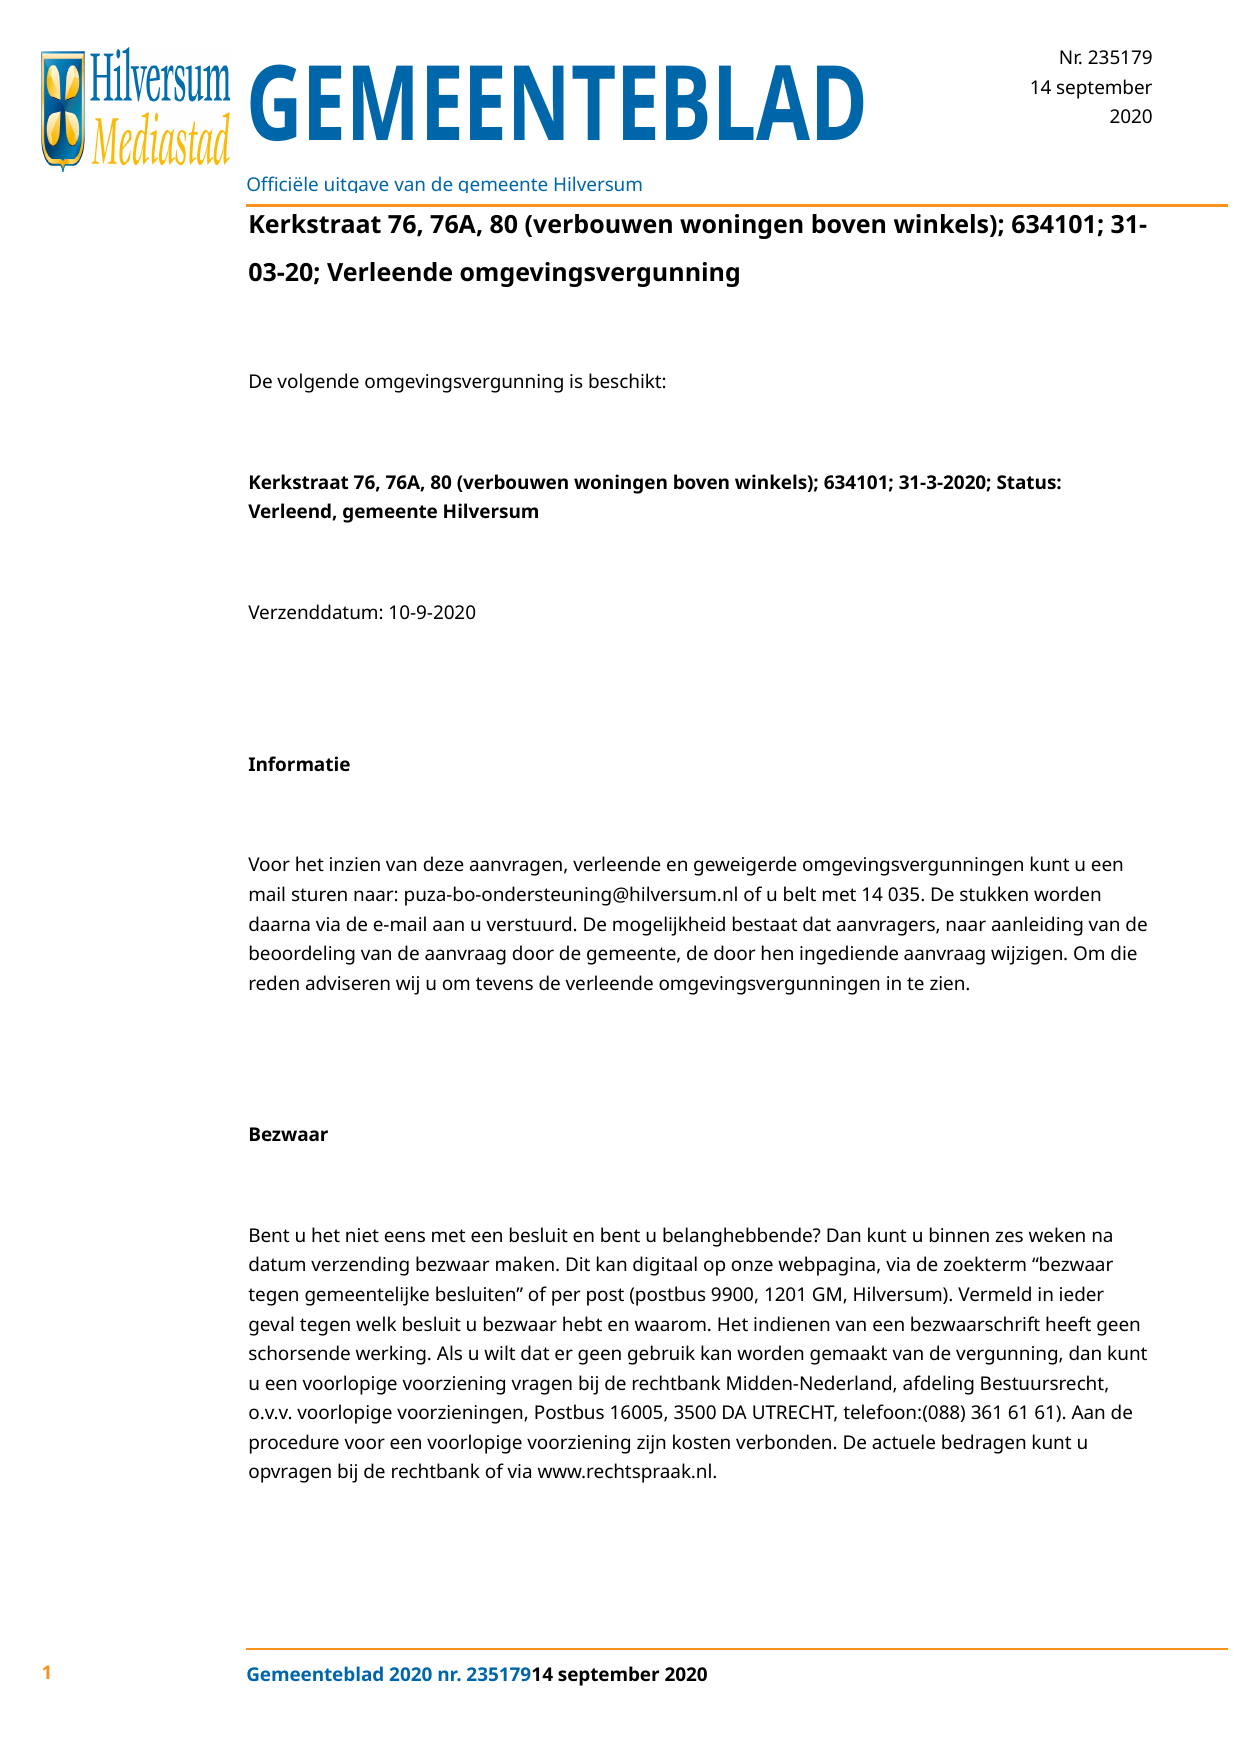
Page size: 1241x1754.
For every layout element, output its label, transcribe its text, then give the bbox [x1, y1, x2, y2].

text Kerkstraat 76, 76A, 80 (verbouwen woningen boven winkels); 634101; 31-3-2020; Status: Verleend, gemeente Hilversum [248, 469, 1152, 524]
text Voor het inzien van deze aanvragen, verleende en geweigerde omgevingsvergunningen kunt u een mail sturen naar: puza-bo-ondersteuning@hilversum.nl of u belt met 14 035. De stukken worden daarna via de e-mail aan u verstuurd. De mogelijkheid bestaat dat aanvragers, naar aanleiding van de beoordeling van de aanvraag door de gemeente, de door hen ingediende aanvraag wijzigen. Om die reden adviseren wij u om tevens de verleende omgevingsvergunningen in te zien. [248, 852, 1152, 996]
text Bent u het niet eens met een besluit en bent u belanghebbende? Dan kunt u binnen zes weken na datum verzending bezwaar maken. Dit kan digitaal op onze webpagina, via de zoekterm “bezwaar tegen gemeentelijke besluiten” of per post (postbus 9900, 1201 GM, Hilversum). Vermeld in ieder geval tegen welk besluit u bezwaar hebt en waarom. Het indienen van een bezwaarschrift heeft geen schorsende werking. Als u wilt dat er geen gebruik kan worden gemaakt van de vergunning, dan kunt u een voorlopige voorziening vragen bij de rechtbank Midden-Nederland, afdeling Bestuursrecht, o.v.v. voorlopige voorzieningen, Postbus 16005, 3500 DA UTRECHT, telefoon:(088) 361 61 61). Aan de procedure voor een voorlopige voorziening zijn kosten verbonden. De actuele bedragen kunt u opvragen bij de rechtbank of via www.rechtspraak.nl. [248, 1222, 1152, 1484]
text Informatie [248, 751, 1152, 777]
text De volgende omgevingsvergunning is beschikt: [248, 368, 1152, 394]
text Kerkstraat 76, 76A, 80 (verbouwen woningen boven winkels); 634101; 31-03-20; Verleende omgevingsvergunning [248, 207, 1152, 288]
picture [41, 47, 231, 172]
text Verzenddatum: 10-9-2020 [248, 599, 1152, 625]
text Bezwaar [248, 1121, 1152, 1147]
